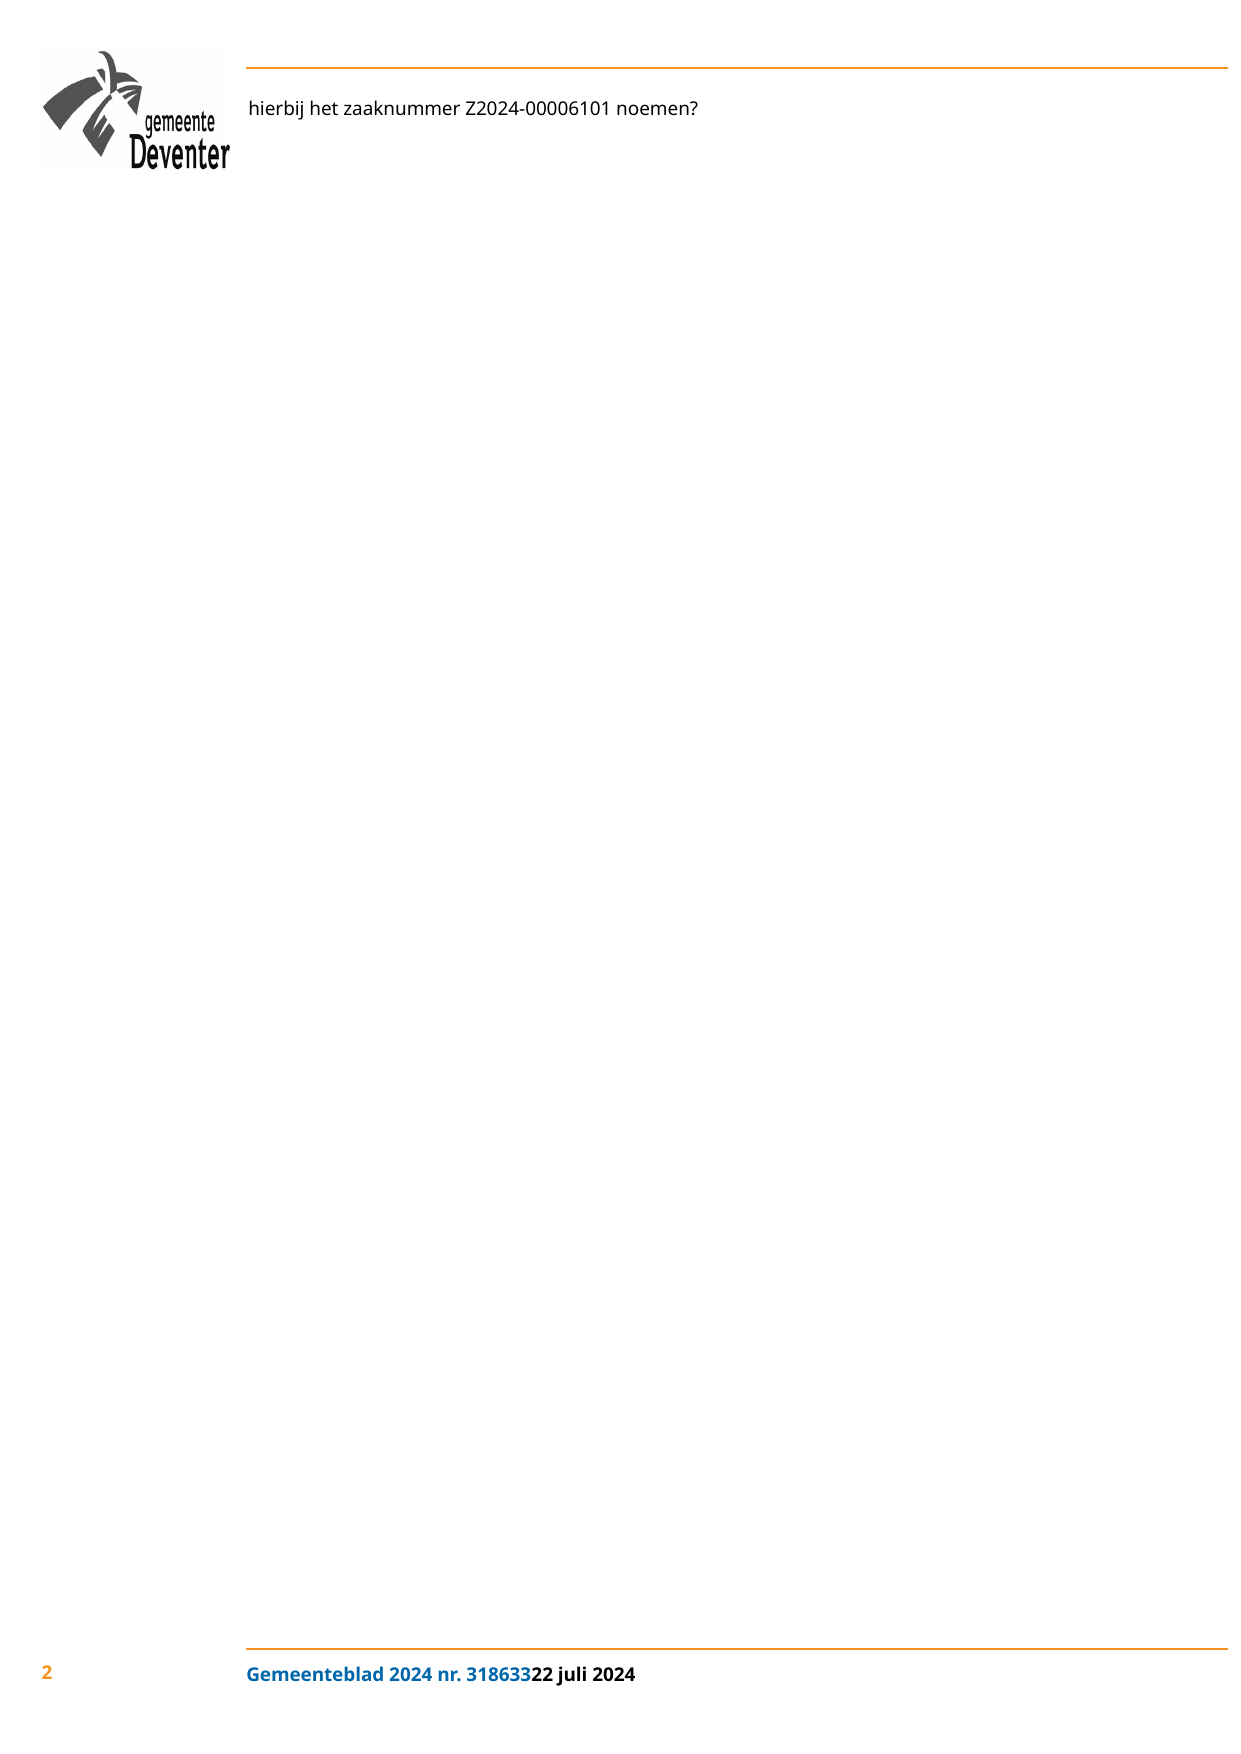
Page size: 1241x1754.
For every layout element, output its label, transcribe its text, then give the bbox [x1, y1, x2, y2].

text hierbij het zaaknummer Z2024-00006101 noemen? [248, 95, 1152, 121]
picture [41, 47, 231, 172]
